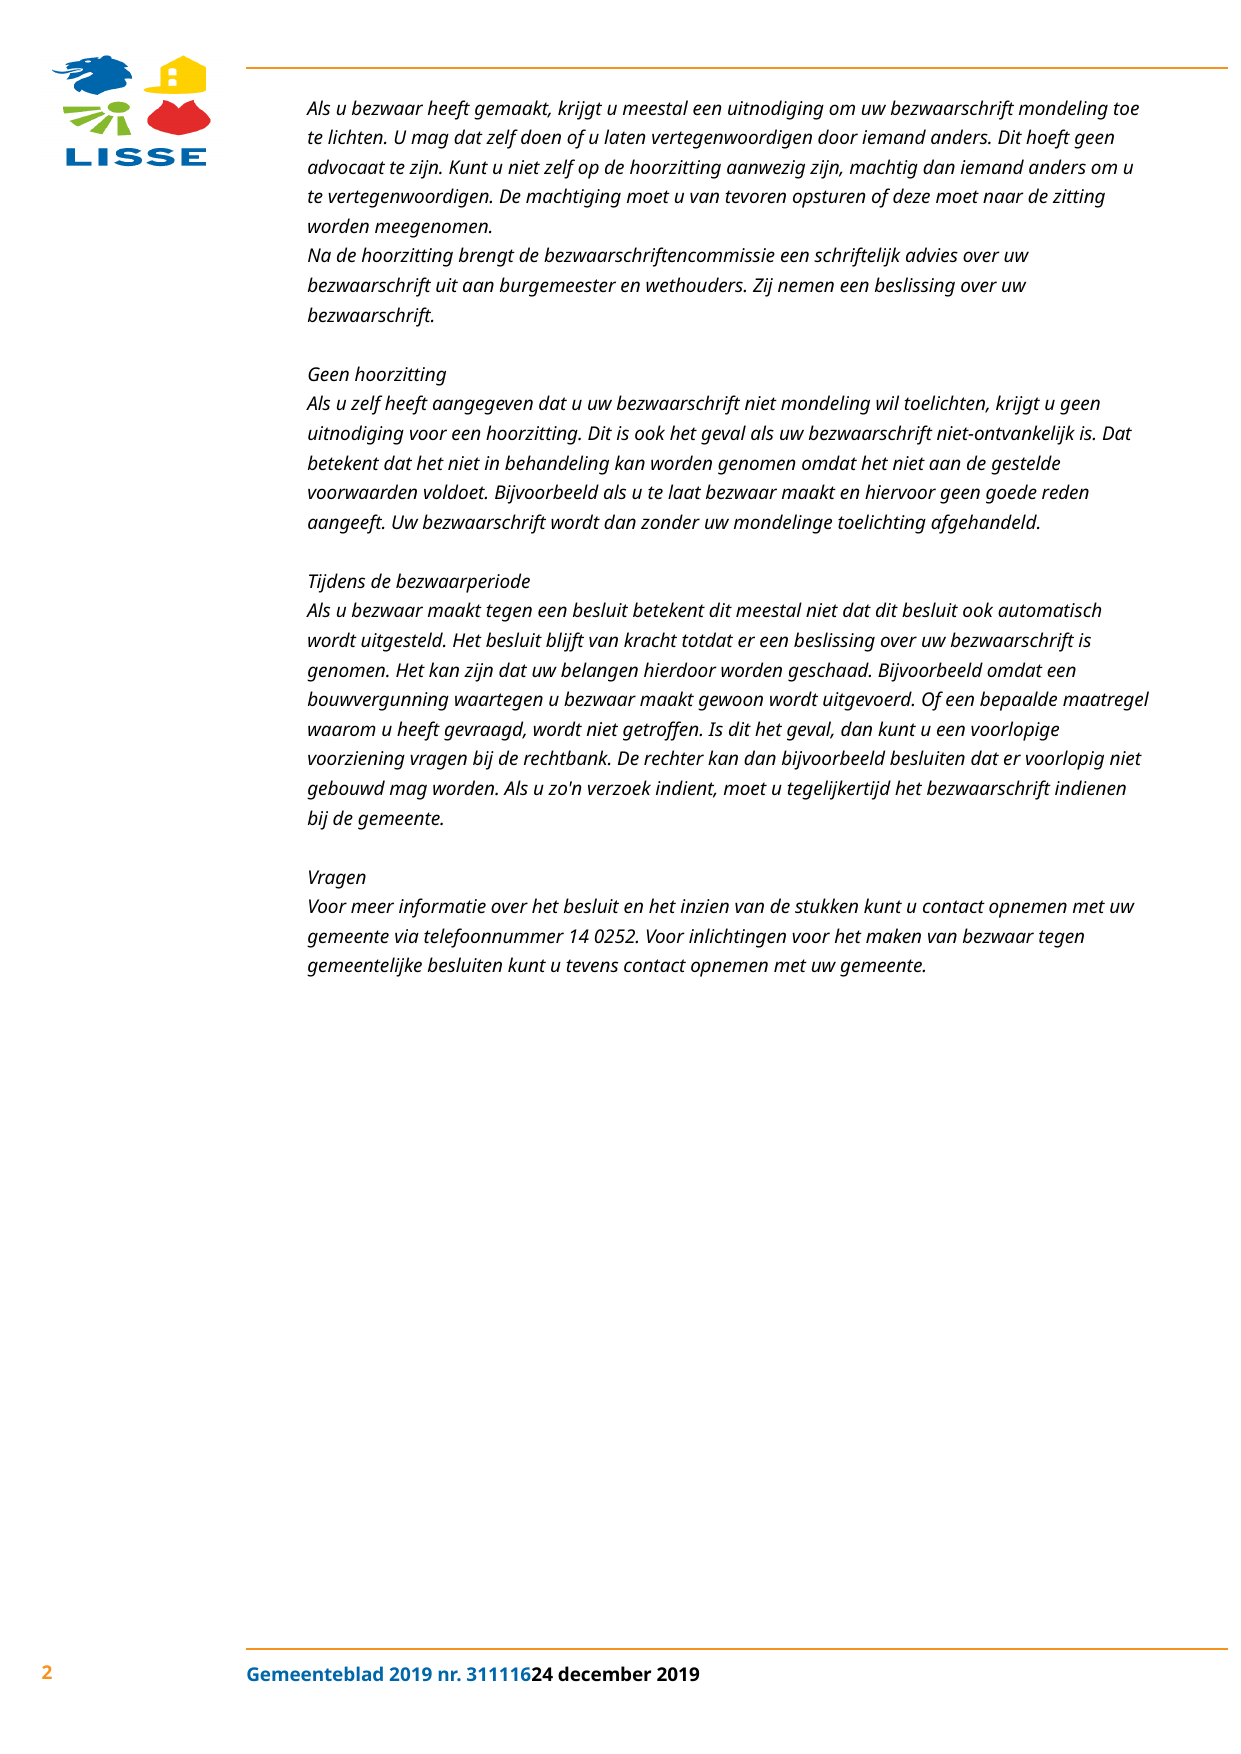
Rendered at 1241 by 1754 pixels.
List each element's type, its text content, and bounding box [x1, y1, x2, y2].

picture [41, 47, 231, 172]
list Na de hoorzitting brengt de bezwaarschriftencommissie een schriftelijk advies over uw bezwaarschrift uit aan burgemeester en wethouders. Zij nemen een beslissing over uw bezwaarschrift. [248, 243, 1152, 328]
list Voor meer informatie over het besluit en het inzien van de stukken kunt u contact opnemen met uw gemeente via telefoonnummer 14 0252. Voor inlichtingen voor het maken van bezwaar tegen gemeentelijke besluiten kunt u tevens contact opnemen met uw gemeente. [248, 893, 1152, 978]
list Vragen [248, 864, 1152, 890]
list Tijdens de bezwaarperiode [248, 568, 1152, 594]
list Als u zelf heeft aangegeven dat u uw bezwaarschrift niet mondeling wil toelichten, krijgt u geen uitnodiging voor een hoorzitting. Dit is ook het geval als uw bezwaarschrift niet-ontvankelijk is. Dat betekent dat het niet in behandeling kan worden genomen omdat het niet aan de gestelde voorwaarden voldoet. Bijvoorbeeld als u te laat bezwaar maakt en hiervoor geen goede reden aangeeft. Uw bezwaarschrift wordt dan zonder uw mondelinge toelichting afgehandeld. [248, 391, 1152, 535]
list Als u bezwaar maakt tegen een besluit betekent dit meestal niet dat dit besluit ook automatisch wordt uitgesteld. Het besluit blijft van kracht totdat er een beslissing over uw bezwaarschrift is genomen. Het kan zijn dat uw belangen hierdoor worden geschaad. Bijvoorbeeld omdat een bouwvergunning waartegen u bezwaar maakt gewoon wordt uitgevoerd. Of een bepaalde maatregel waarom u heeft gevraagd, wordt niet getroffen. Is dit het geval, dan kunt u een voorlopige voorziening vragen bij de rechtbank. De rechter kan dan bijvoorbeeld besluiten dat er voorlopig niet gebouwd mag worden. Als u zo'n verzoek indient, moet u tegelijkertijd het bezwaarschrift indienen bij de gemeente. [248, 598, 1152, 831]
list Als u bezwaar heeft gemaakt, krijgt u meestal een uitnodiging om uw bezwaarschrift mondeling toe te lichten. U mag dat zelf doen of u laten vertegenwoordigen door iemand anders. Dit hoeft geen advocaat te zijn. Kunt u niet zelf op de hoorzitting aanwezig zijn, machtig dan iemand anders om u te vertegenwoordigen. De machtiging moet u van tevoren opsturen of deze moet naar de zitting worden meegenomen. [248, 95, 1152, 239]
list Geen hoorzitting [248, 361, 1152, 387]
